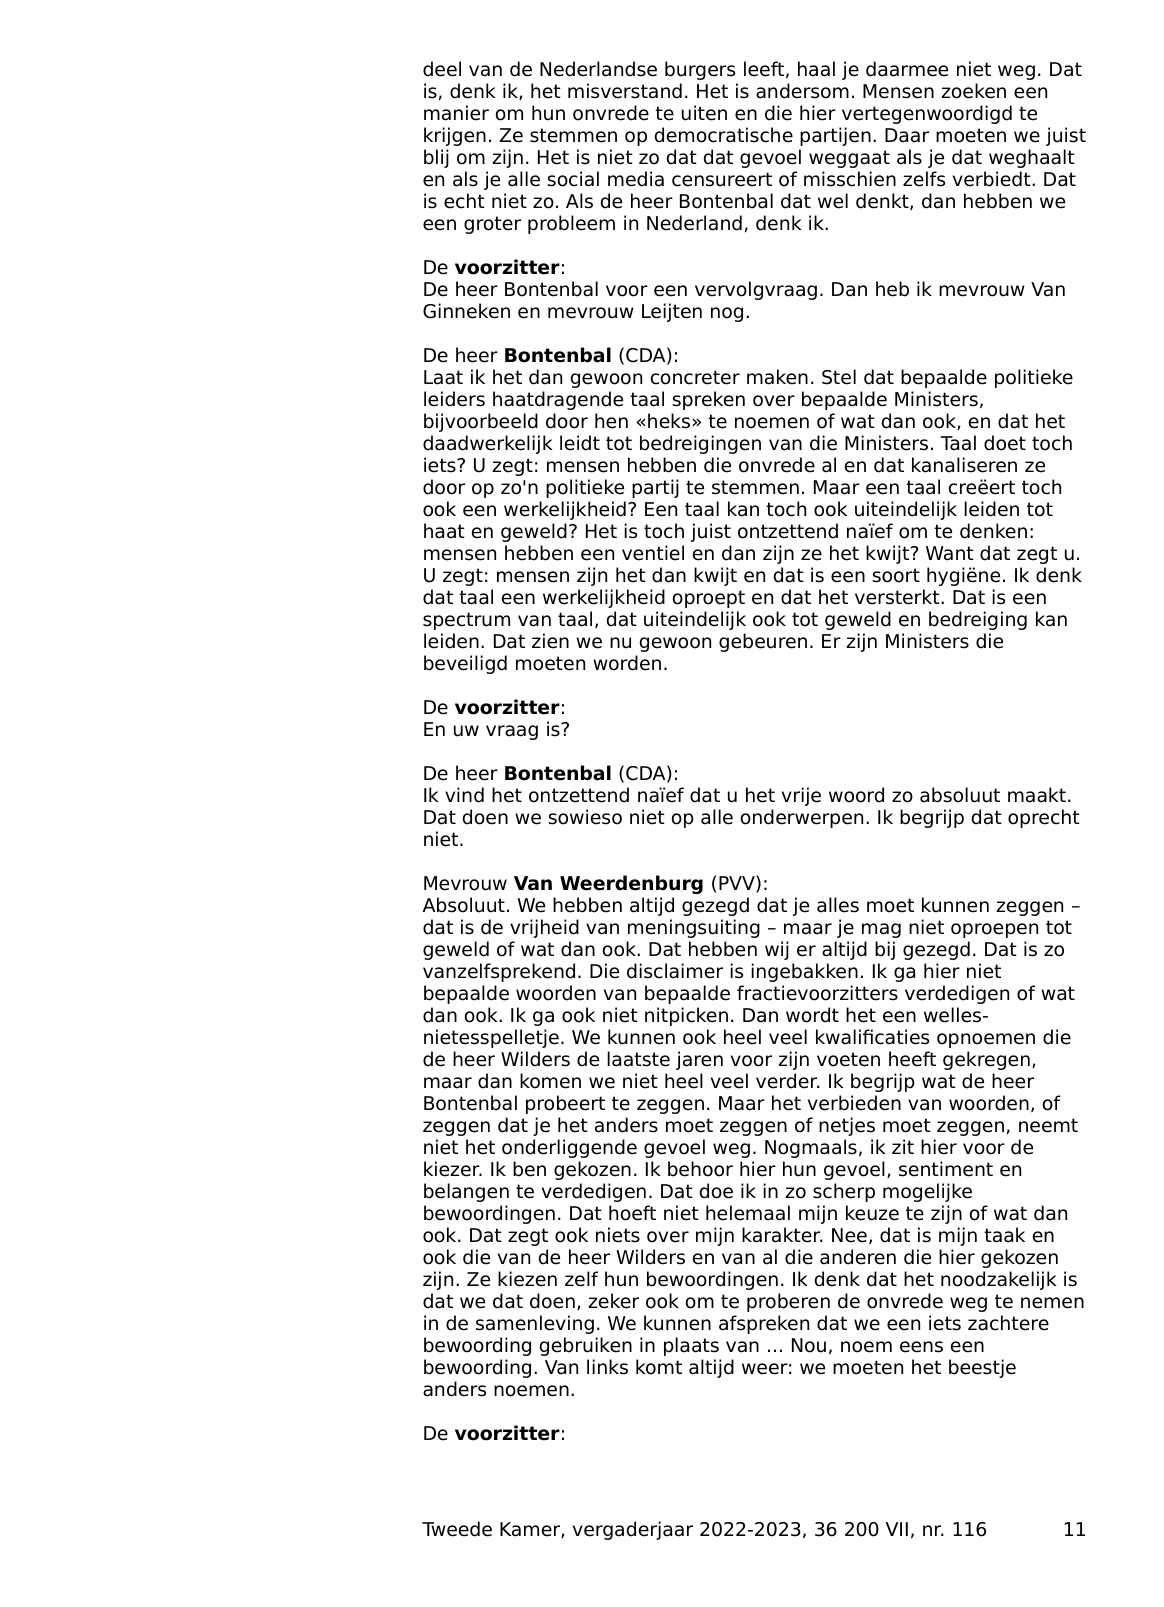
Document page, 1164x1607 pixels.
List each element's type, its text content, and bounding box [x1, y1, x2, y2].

text De heer Bontenbal (CDA): [422, 763, 1087, 785]
text deel van de Nederlandse burgers leeft, haal je daarmee niet weg. Dat is, denk ik, het misverstand. Het is andersom. Mensen zoeken een manier om hun onvrede te uiten en die hier vertegenwoordigd te krijgen. Ze stemmen op democratische partijen. Daar moeten we juist blij om zijn. Het is niet zo dat dat gevoel weggaat als je dat weghaalt en als je alle social media censureert of misschien zelfs verbiedt. Dat is echt niet zo. Als de heer Bontenbal dat wel denkt, dan hebben we een groter probleem in Nederland, denk ik. [422, 59, 1087, 235]
text De voorzitter: [422, 257, 1087, 279]
text Mevrouw Van Weerdenburg (PVV): [422, 873, 1087, 895]
text De heer Bontenbal voor een vervolgvraag. Dan heb ik mevrouw Van Ginneken en mevrouw Leijten nog. [422, 279, 1087, 323]
text Laat ik het dan gewoon concreter maken. Stel dat bepaalde politieke leiders haatdragende taal spreken over bepaalde Ministers, bijvoorbeeld door hen «heks» te noemen of wat dan ook, en dat het daadwerkelijk leidt tot bedreigingen van die Ministers. Taal doet toch iets? U zegt: mensen hebben die onvrede al en dat kanaliseren ze door op zo'n politieke partij te stemmen. Maar een taal creëert toch ook een werkelijkheid? Een taal kan toch ook uiteindelijk leiden tot haat en geweld? Het is toch juist ontzettend naïef om te denken: mensen hebben een ventiel en dan zijn ze het kwijt? Want dat zegt u. U zegt: mensen zijn het dan kwijt en dat is een soort hygiëne. Ik denk dat taal een werkelijkheid oproept en dat het versterkt. Dat is een spectrum van taal, dat uiteindelijk ook tot geweld en bedreiging kan leiden. Dat zien we nu gewoon gebeuren. Er zijn Ministers die beveiligd moeten worden. [422, 367, 1087, 675]
text De heer Bontenbal (CDA): [422, 345, 1087, 367]
text De voorzitter: [422, 697, 1087, 719]
text Ik vind het ontzettend naïef dat u het vrije woord zo absoluut maakt. Dat doen we sowieso niet op alle onderwerpen. Ik begrijp dat oprecht niet. [422, 785, 1087, 851]
text De voorzitter: [422, 1423, 1087, 1445]
text En uw vraag is? [422, 719, 1087, 741]
text Absoluut. We hebben altijd gezegd dat je alles moet kunnen zeggen – dat is de vrijheid van meningsuiting – maar je mag niet oproepen tot geweld of wat dan ook. Dat hebben wij er altijd bij gezegd. Dat is zo vanzelfsprekend. Die disclaimer is ingebakken. Ik ga hier niet bepaalde woorden van bepaalde fractievoorzitters verdedigen of wat dan ook. Ik ga ook niet nitpicken. Dan wordt het een welles-nietesspelletje. We kunnen ook heel veel kwalificaties opnoemen die de heer Wilders de laatste jaren voor zijn voeten heeft gekregen, maar dan komen we niet heel veel verder. Ik begrijp wat de heer Bontenbal probeert te zeggen. Maar het verbieden van woorden, of zeggen dat je het anders moet zeggen of netjes moet zeggen, neemt niet het onderliggende gevoel weg. Nogmaals, ik zit hier voor de kiezer. Ik ben gekozen. Ik behoor hier hun gevoel, sentiment en belangen te verdedigen. Dat doe ik in zo scherp mogelijke bewoordingen. Dat hoeft niet helemaal mijn keuze te zijn of wat dan ook. Dat zegt ook niets over mijn karakter. Nee, dat is mijn taak en ook die van de heer Wilders en van al die anderen die hier gekozen zijn. Ze kiezen zelf hun bewoordingen. Ik denk dat het noodzakelijk is dat we dat doen, zeker ook om te proberen de onvrede weg te nemen in de samenleving. We kunnen afspreken dat we een iets zachtere bewoording gebruiken in plaats van ... Nou, noem eens een bewoording. Van links komt altijd weer: we moeten het beestje anders noemen. [422, 895, 1087, 1401]
